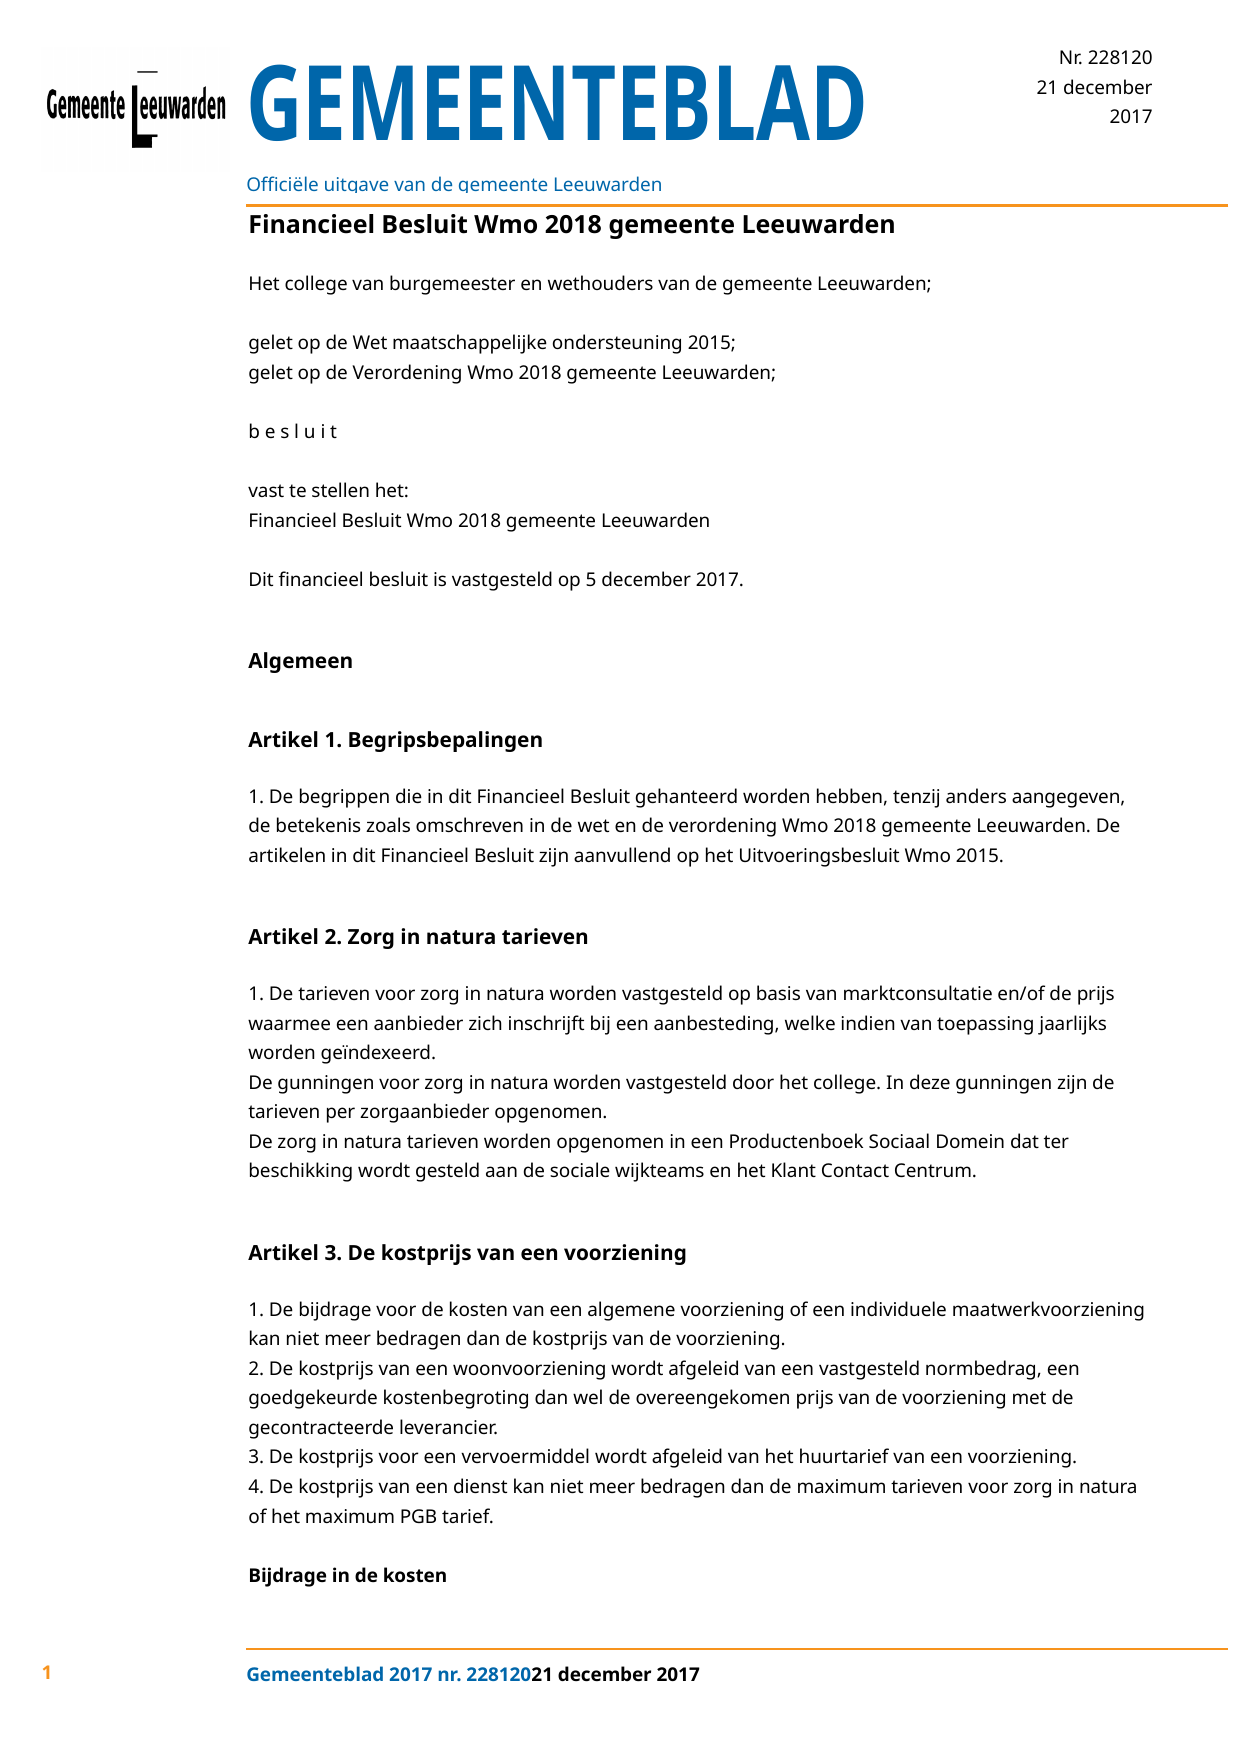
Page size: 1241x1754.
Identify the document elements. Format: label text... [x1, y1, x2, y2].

text 2. De kostprijs van een woonvoorziening wordt afgeleid van een vastgesteld normbedrag, een goedgekeurde kostenbegroting dan wel de overeengekomen prijs van de voorziening met de gecontracteerde leverancier. [248, 1355, 1152, 1440]
text 1. De tarieven voor zorg in natura worden vastgesteld op basis van marktconsultatie en/of de prijs waarmee een aanbieder zich inschrijft bij een aanbesteding, welke indien van toepassing jaarlijks worden geïndexeerd. [248, 980, 1152, 1065]
text De zorg in natura tarieven worden opgenomen in een Productenboek Sociaal Domein dat ter beschikking wordt gesteld aan de sociale wijkteams en het Klant Contact Centrum. [248, 1128, 1152, 1183]
text Dit financieel besluit is vastgesteld op 5 december 2017. [248, 566, 1152, 592]
text Financieel Besluit Wmo 2018 gemeente Leeuwarden [248, 507, 1152, 533]
text Artikel 2. Zorg in natura tarieven [248, 922, 1152, 951]
text gelet op de Wet maatschappelijke ondersteuning 2015; [248, 329, 1152, 355]
text gelet op de Verordening Wmo 2018 gemeente Leeuwarden; [248, 359, 1152, 385]
text vast te stellen het: [248, 477, 1152, 503]
text b e s l u i t [248, 418, 1152, 444]
text Algemeen [248, 646, 1152, 674]
text Het college van burgemeester en wethouders van de gemeente Leeuwarden; [248, 270, 1152, 296]
text 3. De kostprijs voor een vervoermiddel wordt afgeleid van het huurtarief van een voorziening. [248, 1444, 1152, 1469]
text 1. De bijdrage voor de kosten van een algemene voorziening of een individuele maatwerkvoorziening kan niet meer bedragen dan de kostprijs van de voorziening. [248, 1296, 1152, 1351]
text 1. De begrippen die in dit Financieel Besluit gehanteerd worden hebben, tenzij anders aangegeven, de betekenis zoals omschreven in de wet en de verordening Wmo 2018 gemeente Leeuwarden. De artikelen in dit Financieel Besluit zijn aanvullend op het Uitvoeringsbesluit Wmo 2015. [248, 783, 1152, 868]
text Bijdrage in de kosten [248, 1562, 1152, 1588]
text Artikel 3. De kostprijs van een voorziening [248, 1238, 1152, 1266]
text 4. De kostprijs van een dienst kan niet meer bedragen dan de maximum tarieven voor zorg in natura of het maximum PGB tarief. [248, 1473, 1152, 1528]
text De gunningen voor zorg in natura worden vastgesteld door het college. In deze gunningen zijn de tarieven per zorgaanbieder opgenomen. [248, 1069, 1152, 1124]
text Financieel Besluit Wmo 2018 gemeente Leeuwarden [248, 207, 1152, 241]
picture [41, 47, 231, 172]
text Artikel 1. Begripsbepalingen [248, 725, 1152, 753]
